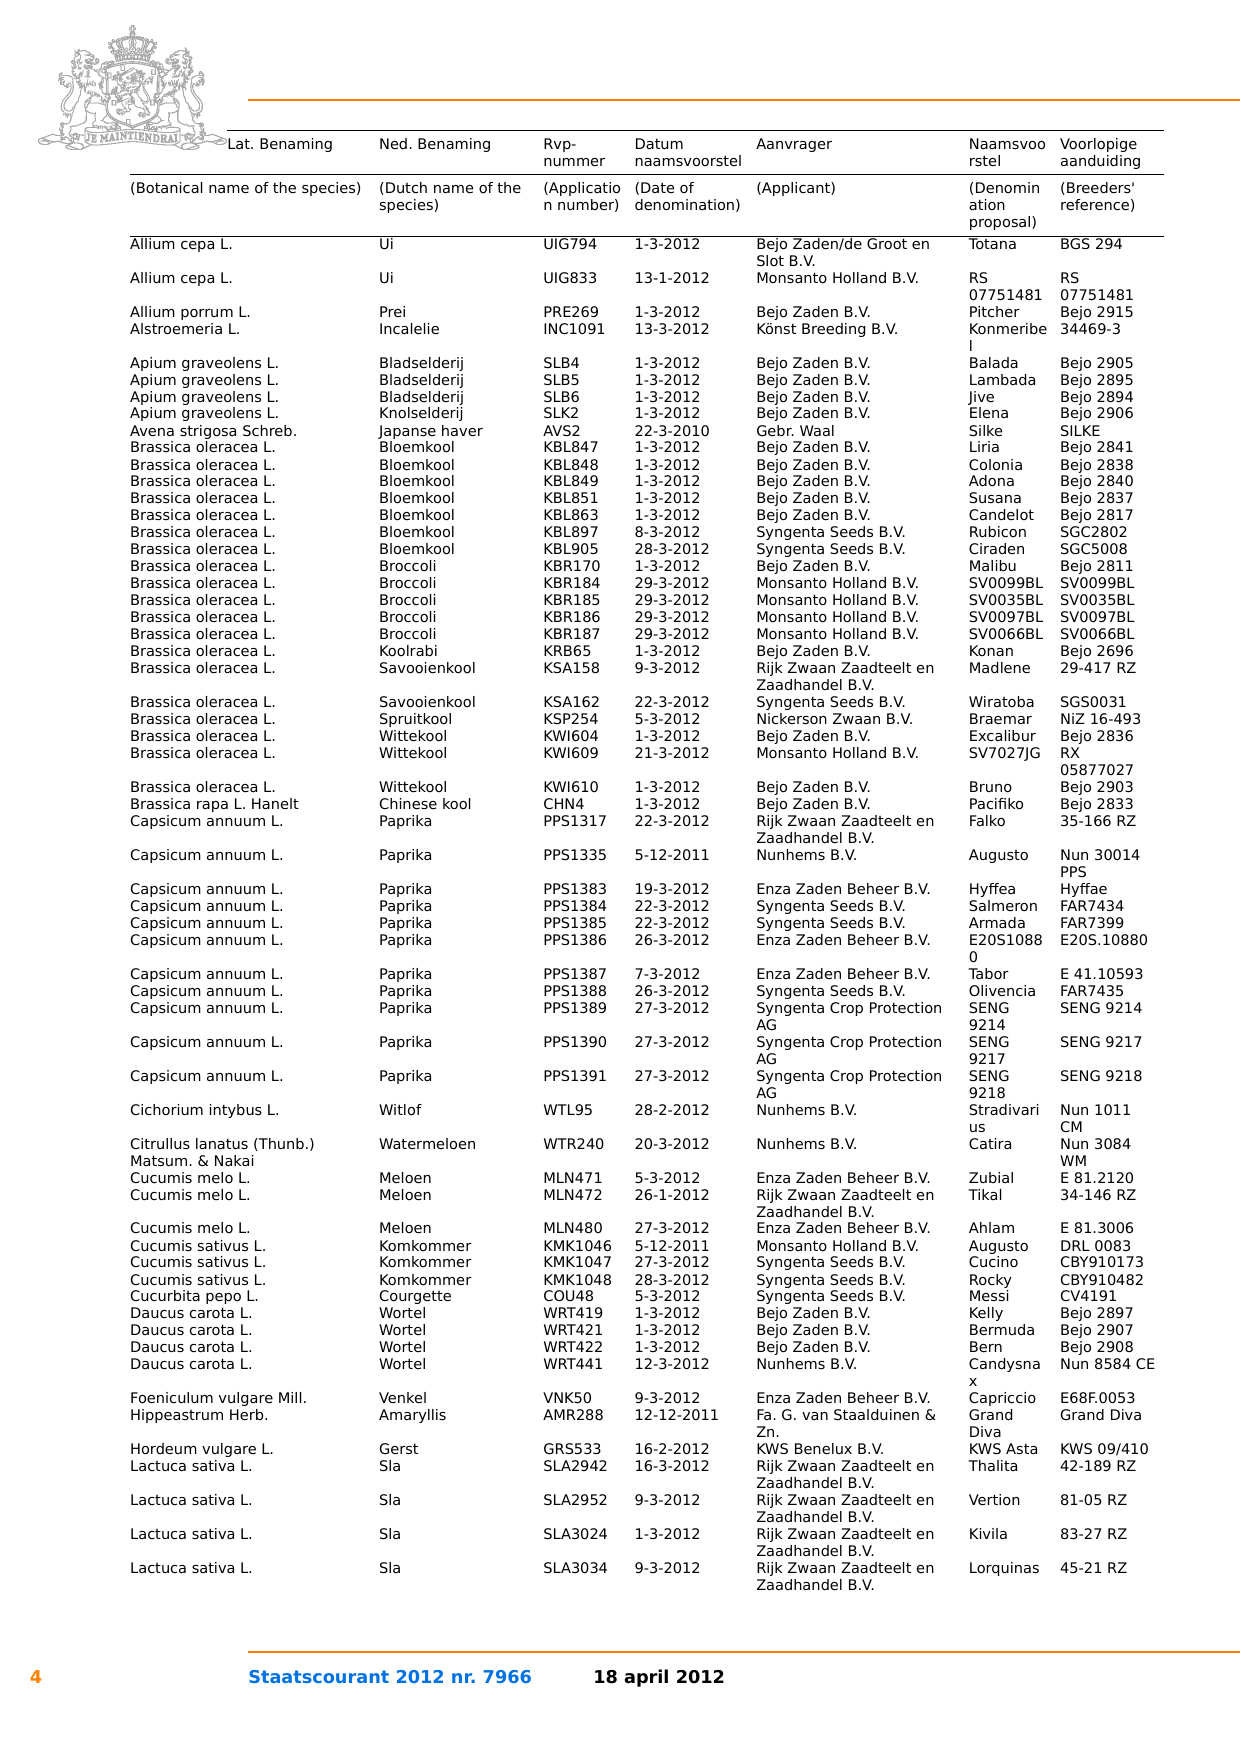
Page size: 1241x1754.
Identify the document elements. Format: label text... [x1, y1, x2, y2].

table_cell Allium cepa L. [130, 237, 373, 269]
table_cell Ui [373, 270, 537, 303]
table_cell E68F.0053 [1054, 1390, 1163, 1407]
table_cell Rijk Zwaan Zaadteelt en Zaadhandel B.V. [750, 1186, 963, 1220]
table_cell 34469-3 [1054, 321, 1163, 354]
table_cell Knolselderij [373, 405, 537, 422]
table_cell Bejo 2915 [1054, 304, 1163, 321]
table_cell Augusto [963, 847, 1054, 881]
table_cell Capsicum annuum L. [130, 966, 373, 983]
table_cell 1-3-2012 [628, 643, 750, 660]
table_cell Monsanto Holland B.V. [750, 270, 963, 303]
table_cell SLB6 [537, 389, 628, 405]
table_cell 21-3-2012 [628, 745, 750, 779]
table_cell SLA3034 [537, 1560, 628, 1594]
table_cell 9-3-2012 [628, 1560, 750, 1594]
table_cell Capsicum annuum L. [130, 881, 373, 898]
table_cell Citrullus lanatus (Thunb.) Matsum. & Nakai [130, 1136, 373, 1169]
table_cell Daucus carota L. [130, 1322, 373, 1339]
table_cell Allium cepa L. [130, 270, 373, 303]
table_cell Allium porrum L. [130, 304, 373, 321]
table_cell Rijk Zwaan Zaadteelt en Zaadhandel B.V. [750, 813, 963, 847]
table_cell Rubicon [963, 524, 1054, 541]
table_cell 29-3-2012 [628, 592, 750, 609]
table_cell Broccoli [373, 626, 537, 643]
table_cell Kivila [963, 1526, 1054, 1560]
table_cell Nunhems B.V. [750, 1356, 963, 1390]
table_cell Grand Diva [963, 1407, 1054, 1441]
table_cell Lactuca sativa L. [130, 1560, 373, 1594]
table_cell 28-3-2012 [628, 1271, 750, 1288]
table_cell KWI604 [537, 728, 628, 745]
table_cell 8-3-2012 [628, 524, 750, 541]
table_cell Bejo Zaden B.V. [750, 405, 963, 422]
picture [38, 25, 227, 150]
table_cell Komkommer [373, 1271, 537, 1288]
table_cell 1-3-2012 [628, 507, 750, 524]
table_cell Sla [373, 1560, 537, 1594]
table_cell Spruitkool [373, 711, 537, 728]
table_cell Sla [373, 1492, 537, 1526]
table_cell Bejo Zaden B.V. [750, 796, 963, 813]
table_cell Ui [373, 237, 537, 269]
table_cell SENG 9214 [963, 1000, 1054, 1034]
table_cell Lactuca sativa L. [130, 1458, 373, 1492]
table_cell CBY910482 [1054, 1271, 1163, 1288]
table_cell E 81.2120 [1054, 1170, 1163, 1186]
table_cell Capsicum annuum L. [130, 1068, 373, 1102]
table_cell Bejo Zaden B.V. [750, 1305, 963, 1322]
table_cell Enza Zaden Beheer B.V. [750, 932, 963, 966]
table_cell Bladselderij [373, 389, 537, 405]
table_cell 22-3-2012 [628, 898, 750, 915]
table_cell Bejo 2894 [1054, 389, 1163, 405]
table_cell KBL905 [537, 541, 628, 558]
table_cell 27-3-2012 [628, 1254, 750, 1271]
table_cell Cucino [963, 1254, 1054, 1271]
table_cell Bejo 2696 [1054, 643, 1163, 660]
table_cell Broccoli [373, 575, 537, 592]
table_cell Chinese kool [373, 796, 537, 813]
table_cell Monsanto Holland B.V. [750, 1238, 963, 1254]
table_cell 5-3-2012 [628, 711, 750, 728]
table_cell Paprika [373, 915, 537, 932]
table_cell Brassica oleracea L. [130, 592, 373, 609]
table_cell Brassica oleracea L. [130, 694, 373, 711]
table_cell SV7027JG [963, 745, 1054, 779]
table_cell 27-3-2012 [628, 1220, 750, 1237]
table_cell E20S.10880 [1054, 932, 1163, 966]
table_cell SLA2952 [537, 1492, 628, 1526]
table_cell Brassica oleracea L. [130, 711, 373, 728]
table_cell Nun 30014 PPS [1054, 847, 1163, 881]
table_cell Candelot [963, 507, 1054, 524]
table_cell 45-21 RZ [1054, 1560, 1163, 1594]
table_cell UIG833 [537, 270, 628, 303]
table_cell Bejo Zaden B.V. [750, 355, 963, 371]
table_cell GRS533 [537, 1441, 628, 1458]
table_cell Monsanto Holland B.V. [750, 609, 963, 626]
table_cell MLN472 [537, 1186, 628, 1220]
table_cell SENG 9217 [1054, 1034, 1163, 1068]
table_cell (Denomination proposal) [963, 175, 1054, 236]
table_cell Nunhems B.V. [750, 847, 963, 881]
table_cell FAR7435 [1054, 983, 1163, 1000]
table_cell (Botanical name of the species) [130, 175, 373, 236]
table_cell Lorquinas [963, 1560, 1054, 1594]
table_cell Wiratoba [963, 694, 1054, 711]
table_cell DRL 0083 [1054, 1238, 1163, 1254]
table_cell Paprika [373, 847, 537, 881]
table_cell PPS1386 [537, 932, 628, 966]
table_cell Broccoli [373, 609, 537, 626]
table_cell Salmeron [963, 898, 1054, 915]
table_cell Cucumis melo L. [130, 1170, 373, 1186]
table_cell Rijk Zwaan Zaadteelt en Zaadhandel B.V. [750, 1560, 963, 1594]
table_cell Bejo Zaden B.V. [750, 1322, 963, 1339]
table_cell Bejo 2817 [1054, 507, 1163, 524]
table_cell 16-2-2012 [628, 1441, 750, 1458]
table_cell Nun 3084 WM [1054, 1136, 1163, 1169]
table_cell Fa. G. van Staalduinen & Zn. [750, 1407, 963, 1441]
table_cell Braemar [963, 711, 1054, 728]
table_cell Apium graveolens L. [130, 405, 373, 422]
table_cell Balada [963, 355, 1054, 371]
table_cell SGS0031 [1054, 694, 1163, 711]
table_cell Brassica oleracea L. [130, 524, 373, 541]
table_cell E20S10880 [963, 932, 1054, 966]
table_cell PPS1383 [537, 881, 628, 898]
table_cell 22-3-2012 [628, 915, 750, 932]
table_cell SV0097BL [1054, 609, 1163, 626]
table_cell Capsicum annuum L. [130, 813, 373, 847]
table_cell Capsicum annuum L. [130, 1034, 373, 1068]
table_cell 19-3-2012 [628, 881, 750, 898]
table_cell Capsicum annuum L. [130, 932, 373, 966]
table_cell Bejo 2903 [1054, 779, 1163, 796]
table_cell Capriccio [963, 1390, 1054, 1407]
table_cell Elena [963, 405, 1054, 422]
table_cell WRT422 [537, 1339, 628, 1356]
table_cell Savooienkool [373, 660, 537, 694]
table_cell Capsicum annuum L. [130, 898, 373, 915]
table_cell Capsicum annuum L. [130, 847, 373, 881]
table_cell 16-3-2012 [628, 1458, 750, 1492]
table_cell 27-3-2012 [628, 1034, 750, 1068]
table_cell Wortel [373, 1356, 537, 1390]
table_cell KBL847 [537, 439, 628, 456]
table_cell Amaryllis [373, 1407, 537, 1441]
table_cell 29-3-2012 [628, 609, 750, 626]
table_cell 1-3-2012 [628, 371, 750, 388]
table_cell Brassica oleracea L. [130, 728, 373, 745]
table_cell Bejo 2833 [1054, 796, 1163, 813]
table_header Datum naamsvoorstel [628, 131, 750, 174]
table_cell Broccoli [373, 558, 537, 575]
table_cell SLA3024 [537, 1526, 628, 1560]
table_cell Komkommer [373, 1238, 537, 1254]
table_cell PPS1388 [537, 983, 628, 1000]
table_cell Nunhems B.V. [750, 1136, 963, 1169]
table_cell Cucumis melo L. [130, 1220, 373, 1237]
table_cell Prei [373, 304, 537, 321]
table_cell 26-1-2012 [628, 1186, 750, 1220]
table_cell Cucumis sativus L. [130, 1271, 373, 1288]
table_cell 29-3-2012 [628, 626, 750, 643]
table_cell 1-3-2012 [628, 355, 750, 371]
table_cell Bruno [963, 779, 1054, 796]
table_cell PRE269 [537, 304, 628, 321]
table_cell Pacifiko [963, 796, 1054, 813]
table_cell Brassica oleracea L. [130, 643, 373, 660]
table_cell (Date of denomination) [628, 175, 750, 236]
table_cell Japanse haver [373, 423, 537, 439]
table_cell Syngenta Seeds B.V. [750, 1288, 963, 1305]
table_cell SLK2 [537, 405, 628, 422]
table_cell Bloemkool [373, 456, 537, 473]
table_cell 5-12-2011 [628, 1238, 750, 1254]
table_cell Enza Zaden Beheer B.V. [750, 1220, 963, 1237]
table_header Ned. Benaming [373, 131, 537, 174]
table_cell Syngenta Seeds B.V. [750, 694, 963, 711]
table_cell 81-05 RZ [1054, 1492, 1163, 1526]
table_cell Thalita [963, 1458, 1054, 1492]
table_cell Rijk Zwaan Zaadteelt en Zaadhandel B.V. [750, 1526, 963, 1560]
table_cell NiZ 16-493 [1054, 711, 1163, 728]
table_header Rvp-nummer [537, 131, 628, 174]
table_cell 22-3-2012 [628, 813, 750, 847]
table_cell KWI609 [537, 745, 628, 779]
table_cell KSA158 [537, 660, 628, 694]
table_cell Avena strigosa Schreb. [130, 423, 373, 439]
table_cell Brassica oleracea L. [130, 745, 373, 779]
table_cell 1-3-2012 [628, 558, 750, 575]
table_cell Liria [963, 439, 1054, 456]
table_cell 20-3-2012 [628, 1136, 750, 1169]
table_cell Bejo 2907 [1054, 1322, 1163, 1339]
table_cell Apium graveolens L. [130, 371, 373, 388]
table_cell Brassica oleracea L. [130, 490, 373, 507]
table_cell PPS1389 [537, 1000, 628, 1034]
table_cell Cucurbita pepo L. [130, 1288, 373, 1305]
table_cell Enza Zaden Beheer B.V. [750, 966, 963, 983]
table_cell KBR187 [537, 626, 628, 643]
table_cell Syngenta Seeds B.V. [750, 1271, 963, 1288]
table_cell Capsicum annuum L. [130, 915, 373, 932]
table_cell VNK50 [537, 1390, 628, 1407]
table_cell Paprika [373, 881, 537, 898]
table_cell Meloen [373, 1220, 537, 1237]
table_cell 1-3-2012 [628, 439, 750, 456]
table_cell Bejo Zaden B.V. [750, 490, 963, 507]
table_cell 27-3-2012 [628, 1068, 750, 1102]
table_cell 7-3-2012 [628, 966, 750, 983]
table_cell Wortel [373, 1305, 537, 1322]
table_cell WRT419 [537, 1305, 628, 1322]
table_cell KBL863 [537, 507, 628, 524]
table_cell Paprika [373, 983, 537, 1000]
table_cell Enza Zaden Beheer B.V. [750, 1170, 963, 1186]
table_cell KWS Asta [963, 1441, 1054, 1458]
table_cell Totana [963, 237, 1054, 269]
table_cell Apium graveolens L. [130, 389, 373, 405]
table_cell Pitcher [963, 304, 1054, 321]
table_cell Enza Zaden Beheer B.V. [750, 1390, 963, 1407]
table_cell MLN471 [537, 1170, 628, 1186]
table_cell Rijk Zwaan Zaadteelt en Zaadhandel B.V. [750, 660, 963, 694]
table_cell Bern [963, 1339, 1054, 1356]
table_cell (Dutch name of the species) [373, 175, 537, 236]
table_cell Kelly [963, 1305, 1054, 1322]
table_cell 42-189 RZ [1054, 1458, 1163, 1492]
table_cell Zubial [963, 1170, 1054, 1186]
table_cell Nun 8584 CE [1054, 1356, 1163, 1390]
table_cell Cucumis sativus L. [130, 1254, 373, 1271]
table_cell Brassica oleracea L. [130, 439, 373, 456]
table_cell 1-3-2012 [628, 405, 750, 422]
table_cell Brassica oleracea L. [130, 473, 373, 490]
table_cell CBY910173 [1054, 1254, 1163, 1271]
table_cell 1-3-2012 [628, 473, 750, 490]
table_cell Witlof [373, 1102, 537, 1136]
table_cell Ahlam [963, 1220, 1054, 1237]
table_cell Malibu [963, 558, 1054, 575]
table_cell 22-3-2012 [628, 694, 750, 711]
table_cell Syngenta Seeds B.V. [750, 898, 963, 915]
table_cell Wittekool [373, 728, 537, 745]
table_cell 13-3-2012 [628, 321, 750, 354]
table_cell 1-3-2012 [628, 796, 750, 813]
table_cell Nunhems B.V. [750, 1102, 963, 1136]
table_cell 1-3-2012 [628, 1526, 750, 1560]
table_cell SV0066BL [1054, 626, 1163, 643]
table_cell Nickerson Zwaan B.V. [750, 711, 963, 728]
table_cell CV4191 [1054, 1288, 1163, 1305]
table_cell Sla [373, 1526, 537, 1560]
table_cell Armada [963, 915, 1054, 932]
table_cell SLB4 [537, 355, 628, 371]
table_cell Syngenta Seeds B.V. [750, 541, 963, 558]
table_cell (Breeders' reference) [1054, 175, 1163, 236]
table_cell 1-3-2012 [628, 304, 750, 321]
table_cell Brassica oleracea L. [130, 626, 373, 643]
table_cell Colonia [963, 456, 1054, 473]
table_cell Capsicum annuum L. [130, 1000, 373, 1034]
table_cell KMK1046 [537, 1238, 628, 1254]
table_cell 28-3-2012 [628, 541, 750, 558]
table_cell Hordeum vulgare L. [130, 1441, 373, 1458]
table_cell KWS Benelux B.V. [750, 1441, 963, 1458]
table_cell 1-3-2012 [628, 1339, 750, 1356]
table_cell Bladselderij [373, 371, 537, 388]
table_cell Konan [963, 643, 1054, 660]
table_cell SILKE [1054, 423, 1163, 439]
table_header Voorlopige aanduiding [1054, 131, 1163, 174]
table_cell Rijk Zwaan Zaadteelt en Zaadhandel B.V. [750, 1492, 963, 1526]
table_cell RS 07751481 [963, 270, 1054, 303]
table_cell Bejo Zaden B.V. [750, 728, 963, 745]
table_cell Candysnax [963, 1356, 1054, 1390]
table_cell Alstroemeria L. [130, 321, 373, 354]
table_cell KBL851 [537, 490, 628, 507]
table_cell E 81.3006 [1054, 1220, 1163, 1237]
table_cell Brassica oleracea L. [130, 541, 373, 558]
table_cell 28-2-2012 [628, 1102, 750, 1136]
table_cell KMK1047 [537, 1254, 628, 1271]
table_cell Bloemkool [373, 507, 537, 524]
table_cell RS 07751481 [1054, 270, 1163, 303]
table_cell SV0099BL [963, 575, 1054, 592]
table_cell Bejo 2895 [1054, 371, 1163, 388]
table_cell Bejo 2841 [1054, 439, 1163, 456]
table_cell 5-3-2012 [628, 1170, 750, 1186]
table_cell PPS1390 [537, 1034, 628, 1068]
table_cell Brassica rapa L. Hanelt [130, 796, 373, 813]
table_cell Bladselderij [373, 355, 537, 371]
table_cell Daucus carota L. [130, 1305, 373, 1322]
table_cell AMR288 [537, 1407, 628, 1441]
table_cell Monsanto Holland B.V. [750, 575, 963, 592]
table_cell 26-3-2012 [628, 932, 750, 966]
table_cell KBR186 [537, 609, 628, 626]
table_cell SV0035BL [1054, 592, 1163, 609]
table_cell Bloemkool [373, 524, 537, 541]
table_cell 5-3-2012 [628, 1288, 750, 1305]
table_cell Savooienkool [373, 694, 537, 711]
table_cell Paprika [373, 932, 537, 966]
table_cell 12-12-2011 [628, 1407, 750, 1441]
table_cell Meloen [373, 1186, 537, 1220]
table_cell SV0066BL [963, 626, 1054, 643]
table_cell Wittekool [373, 745, 537, 779]
table_cell Paprika [373, 1068, 537, 1102]
table_cell SV0035BL [963, 592, 1054, 609]
table_cell Komkommer [373, 1254, 537, 1271]
table_cell Paprika [373, 1000, 537, 1034]
table_cell Daucus carota L. [130, 1339, 373, 1356]
table_cell 1-3-2012 [628, 1322, 750, 1339]
table_cell FAR7399 [1054, 915, 1163, 932]
table_cell Bejo 2906 [1054, 405, 1163, 422]
table_cell Tikal [963, 1186, 1054, 1220]
table_cell Foeniculum vulgare Mill. [130, 1390, 373, 1407]
table_cell Bejo 2837 [1054, 490, 1163, 507]
table_cell Bejo 2897 [1054, 1305, 1163, 1322]
table_cell Tabor [963, 966, 1054, 983]
table_cell KBR185 [537, 592, 628, 609]
table_cell Lactuca sativa L. [130, 1526, 373, 1560]
table_cell 1-3-2012 [628, 779, 750, 796]
table_cell Bejo Zaden B.V. [750, 507, 963, 524]
table_cell Brassica oleracea L. [130, 558, 373, 575]
table_cell Syngenta Crop Protection AG [750, 1034, 963, 1068]
table_cell Hippeastrum Herb. [130, 1407, 373, 1441]
table_cell Messi [963, 1288, 1054, 1305]
table_cell Bejo Zaden B.V. [750, 643, 963, 660]
table_cell Bejo 2840 [1054, 473, 1163, 490]
table_cell PPS1385 [537, 915, 628, 932]
table_cell 34-146 RZ [1054, 1186, 1163, 1220]
table_cell Bejo Zaden B.V. [750, 389, 963, 405]
table_cell SENG 9214 [1054, 1000, 1163, 1034]
table_cell COU48 [537, 1288, 628, 1305]
table_cell PPS1391 [537, 1068, 628, 1102]
table_cell RX 05877027 [1054, 745, 1163, 779]
table_cell 22-3-2010 [628, 423, 750, 439]
table_cell Bloemkool [373, 439, 537, 456]
table_cell 5-12-2011 [628, 847, 750, 881]
table_cell KBL849 [537, 473, 628, 490]
table_cell WRT421 [537, 1322, 628, 1339]
table_cell Grand Diva [1054, 1407, 1163, 1441]
table_cell KWI610 [537, 779, 628, 796]
table_cell Wortel [373, 1339, 537, 1356]
table_cell Vertion [963, 1492, 1054, 1526]
table_cell AVS2 [537, 423, 628, 439]
table_cell Könst Breeding B.V. [750, 321, 963, 354]
table_cell PPS1317 [537, 813, 628, 847]
table_cell Syngenta Seeds B.V. [750, 915, 963, 932]
table_cell Brassica oleracea L. [130, 609, 373, 626]
table_cell Broccoli [373, 592, 537, 609]
table_cell Incalelie [373, 321, 537, 354]
table_cell MLN480 [537, 1220, 628, 1237]
table_cell 1-3-2012 [628, 1305, 750, 1322]
table_cell Apium graveolens L. [130, 355, 373, 371]
table_cell (Application number) [537, 175, 628, 236]
table_cell Lactuca sativa L. [130, 1492, 373, 1526]
table_cell Rijk Zwaan Zaadteelt en Zaadhandel B.V. [750, 1458, 963, 1492]
table_header Aanvrager [750, 131, 963, 174]
table_cell KSP254 [537, 711, 628, 728]
table_cell KWS 09/410 [1054, 1441, 1163, 1458]
table_cell Brassica oleracea L. [130, 779, 373, 796]
table_cell Augusto [963, 1238, 1054, 1254]
table_cell Wortel [373, 1322, 537, 1339]
table_cell Rocky [963, 1271, 1054, 1288]
table_cell Watermeloen [373, 1136, 537, 1169]
table_cell Paprika [373, 898, 537, 915]
table_cell Syngenta Crop Protection AG [750, 1000, 963, 1034]
table_cell Brassica oleracea L. [130, 575, 373, 592]
table_cell 83-27 RZ [1054, 1526, 1163, 1560]
table_cell Koolrabi [373, 643, 537, 660]
table_cell KBL897 [537, 524, 628, 541]
table_cell E 41.10593 [1054, 966, 1163, 983]
table_cell PPS1384 [537, 898, 628, 915]
table_cell Lambada [963, 371, 1054, 388]
table_cell Bejo Zaden/de Groot en Slot B.V. [750, 237, 963, 269]
table_cell Konmeribel [963, 321, 1054, 354]
table_cell SLB5 [537, 371, 628, 388]
table_cell CHN4 [537, 796, 628, 813]
table_cell Olivencia [963, 983, 1054, 1000]
table_cell Brassica oleracea L. [130, 507, 373, 524]
table_cell Bejo Zaden B.V. [750, 304, 963, 321]
table_cell Paprika [373, 1034, 537, 1068]
table_cell Catira [963, 1136, 1054, 1169]
table_cell Bejo Zaden B.V. [750, 371, 963, 388]
table_cell Venkel [373, 1390, 537, 1407]
table_cell 1-3-2012 [628, 237, 750, 269]
table_cell Monsanto Holland B.V. [750, 626, 963, 643]
table_cell KBR170 [537, 558, 628, 575]
table_cell Excalibur [963, 728, 1054, 745]
table_cell Monsanto Holland B.V. [750, 745, 963, 779]
table_cell Adona [963, 473, 1054, 490]
table_cell 9-3-2012 [628, 1390, 750, 1407]
table_cell Syngenta Seeds B.V. [750, 524, 963, 541]
table_cell Bermuda [963, 1322, 1054, 1339]
table_cell FAR7434 [1054, 898, 1163, 915]
table_cell Ciraden [963, 541, 1054, 558]
table_cell Cichorium intybus L. [130, 1102, 373, 1136]
table_cell Madlene [963, 660, 1054, 694]
table_cell Bejo 2905 [1054, 355, 1163, 371]
table_cell Bloemkool [373, 473, 537, 490]
table_cell SGC5008 [1054, 541, 1163, 558]
table_cell Bloemkool [373, 490, 537, 507]
table_cell KBR184 [537, 575, 628, 592]
table_cell 1-3-2012 [628, 456, 750, 473]
table_cell Capsicum annuum L. [130, 983, 373, 1000]
table_cell SENG 9218 [963, 1068, 1054, 1102]
table_cell KBL848 [537, 456, 628, 473]
table_cell Gerst [373, 1441, 537, 1458]
table_cell WTR240 [537, 1136, 628, 1169]
table_cell Bejo Zaden B.V. [750, 456, 963, 473]
table_cell 26-3-2012 [628, 983, 750, 1000]
table_cell 29-3-2012 [628, 575, 750, 592]
table_cell Gebr. Waal [750, 423, 963, 439]
table_cell 9-3-2012 [628, 660, 750, 694]
table_cell KSA162 [537, 694, 628, 711]
table_cell KMK1048 [537, 1271, 628, 1288]
table_cell Syngenta Seeds B.V. [750, 983, 963, 1000]
table_cell Bejo Zaden B.V. [750, 439, 963, 456]
table_cell Meloen [373, 1170, 537, 1186]
table_cell WRT441 [537, 1356, 628, 1390]
table_cell KRB65 [537, 643, 628, 660]
table_cell Bejo 2811 [1054, 558, 1163, 575]
table_cell 1-3-2012 [628, 490, 750, 507]
table_cell Syngenta Crop Protection AG [750, 1068, 963, 1102]
table_header Naamsvoorstel [963, 131, 1054, 174]
table_cell Bejo Zaden B.V. [750, 473, 963, 490]
table_cell Brassica oleracea L. [130, 660, 373, 694]
table_cell 35-166 RZ [1054, 813, 1163, 847]
table_cell Susana [963, 490, 1054, 507]
table_cell Wittekool [373, 779, 537, 796]
table_cell Hyffea [963, 881, 1054, 898]
table_cell 1-3-2012 [628, 728, 750, 745]
table_cell Syngenta Seeds B.V. [750, 1254, 963, 1271]
table_cell (Applicant) [750, 175, 963, 236]
table_cell Enza Zaden Beheer B.V. [750, 881, 963, 898]
table_cell SV0097BL [963, 609, 1054, 626]
table_cell Bejo 2836 [1054, 728, 1163, 745]
table_cell Bejo Zaden B.V. [750, 1339, 963, 1356]
table_cell PPS1387 [537, 966, 628, 983]
table_cell INC1091 [537, 321, 628, 354]
table_cell SV0099BL [1054, 575, 1163, 592]
table_cell SENG 9217 [963, 1034, 1054, 1068]
table_cell 9-3-2012 [628, 1492, 750, 1526]
table_cell Cucumis melo L. [130, 1186, 373, 1220]
table_cell WTL95 [537, 1102, 628, 1136]
table_cell Hyffae [1054, 881, 1163, 898]
table_cell Monsanto Holland B.V. [750, 592, 963, 609]
table_cell 1-3-2012 [628, 389, 750, 405]
table_cell Paprika [373, 966, 537, 983]
table_cell Jive [963, 389, 1054, 405]
table_cell Bloemkool [373, 541, 537, 558]
table_cell SENG 9218 [1054, 1068, 1163, 1102]
table_cell Sla [373, 1458, 537, 1492]
table_cell 27-3-2012 [628, 1000, 750, 1034]
table_cell Bejo 2908 [1054, 1339, 1163, 1356]
table_cell Courgette [373, 1288, 537, 1305]
table_cell Daucus carota L. [130, 1356, 373, 1390]
table_cell BGS 294 [1054, 237, 1163, 269]
table_cell Bejo Zaden B.V. [750, 558, 963, 575]
table_cell 29-417 RZ [1054, 660, 1163, 694]
table_cell 13-1-2012 [628, 270, 750, 303]
table_cell Silke [963, 423, 1054, 439]
table_cell SGC2802 [1054, 524, 1163, 541]
table_cell Bejo Zaden B.V. [750, 779, 963, 796]
table_cell Falko [963, 813, 1054, 847]
table_cell Nun 1011 CM [1054, 1102, 1163, 1136]
table_cell 12-3-2012 [628, 1356, 750, 1390]
table_cell Bejo 2838 [1054, 456, 1163, 473]
table_cell PPS1335 [537, 847, 628, 881]
table_cell SLA2942 [537, 1458, 628, 1492]
table_cell Paprika [373, 813, 537, 847]
table_cell UIG794 [537, 237, 628, 269]
table_header Lat. Benaming [130, 131, 373, 174]
table_cell Stradivarius [963, 1102, 1054, 1136]
table_cell Brassica oleracea L. [130, 456, 373, 473]
table_cell Cucumis sativus L. [130, 1238, 373, 1254]
